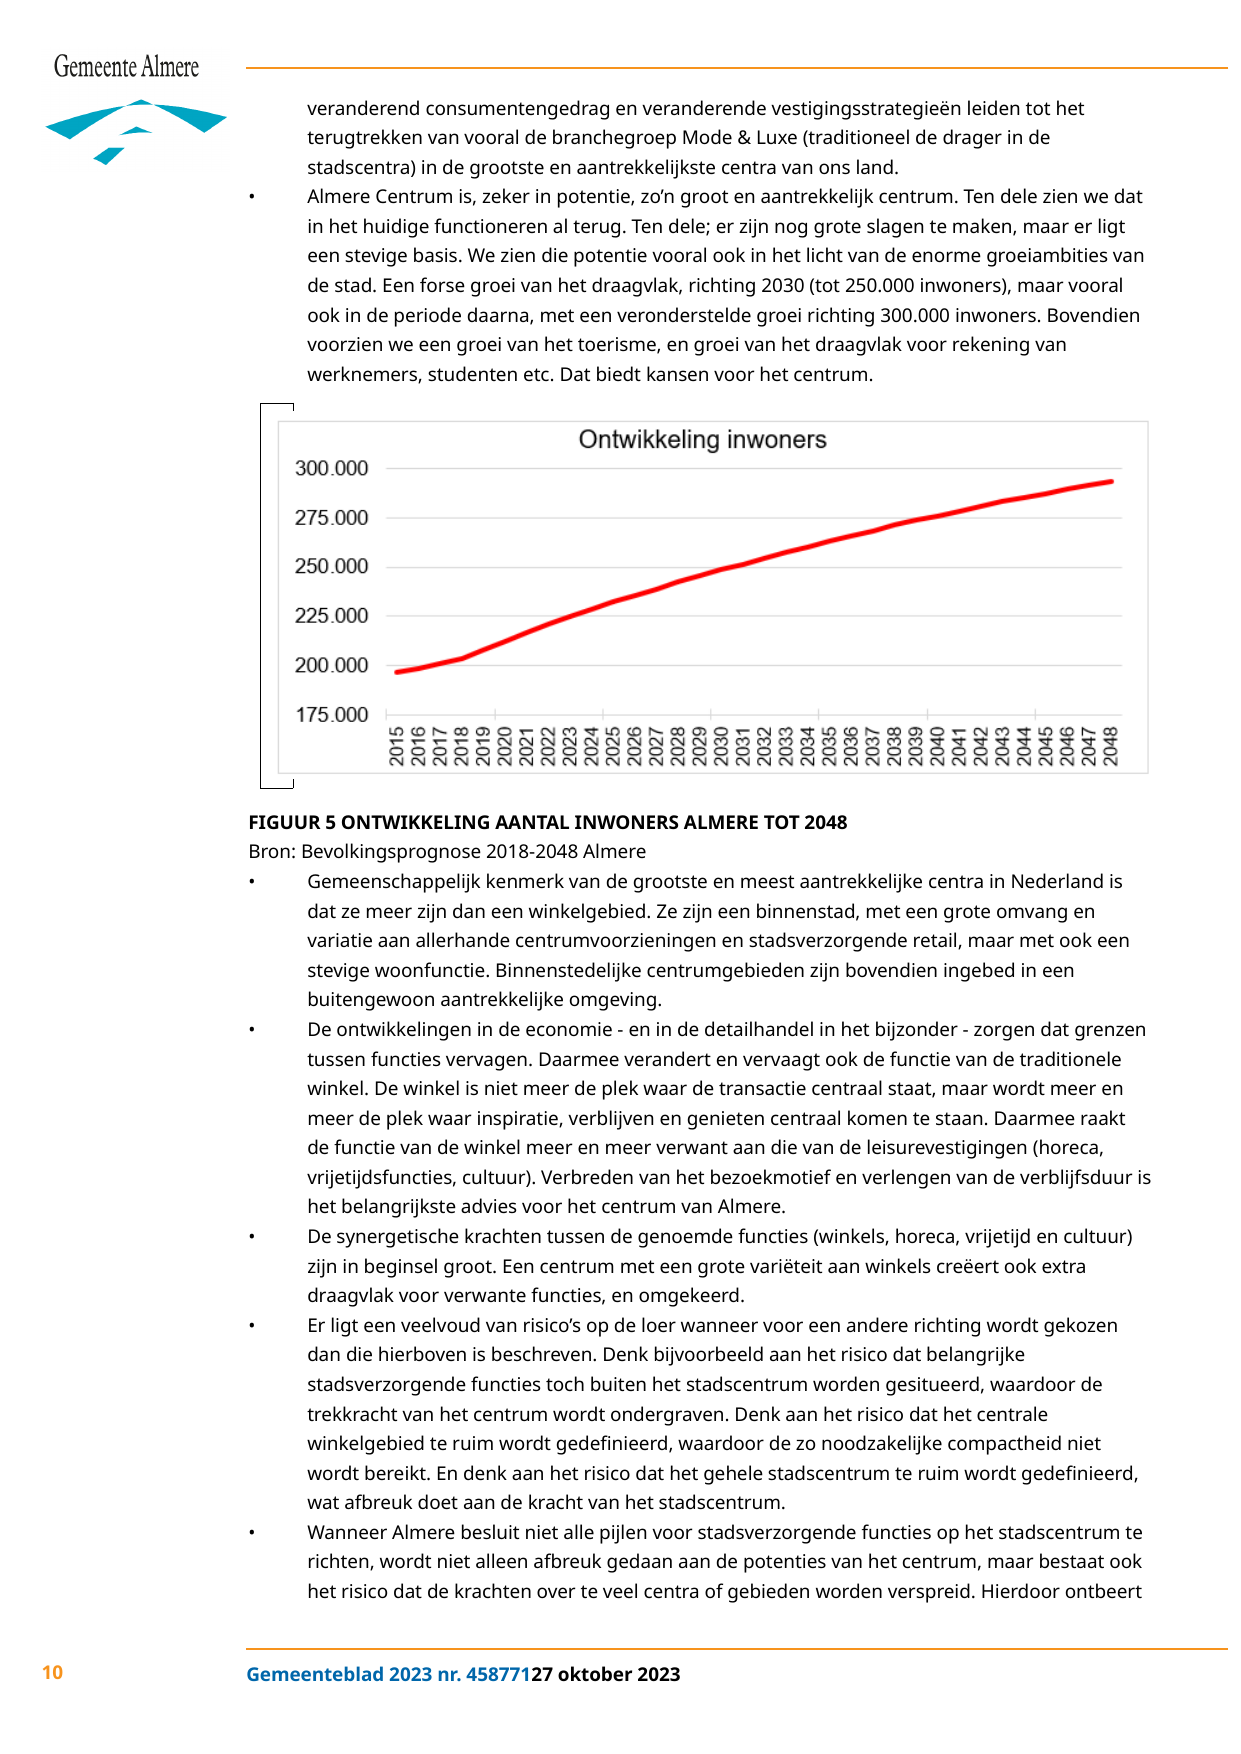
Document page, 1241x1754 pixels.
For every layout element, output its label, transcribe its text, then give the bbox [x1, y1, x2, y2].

list Wanneer Almere besluit niet alle pijlen voor stadsverzorgende functies op het stadscentrum te richten, wordt niet alleen afbreuk gedaan aan de potenties van het centrum, maar bestaat ook het risico dat de krachten over te veel centra of gebieden worden verspreid. Hierdoor ontbeert [248, 1519, 1152, 1604]
picture [41, 47, 231, 172]
picture [268, 411, 1155, 779]
text FIGUUR 5 ONTWIKKELING AANTAL INWONERS ALMERE TOT 2048 [248, 809, 1152, 835]
list veranderend consumentengedrag en veranderende vestigingsstrategieën leiden tot het terugtrekken van vooral de branchegroep Mode & Luxe (traditioneel de drager in de stadscentra) in de grootste en aantrekkelijkste centra van ons land. [248, 95, 1152, 180]
list Almere Centrum is, zeker in potentie, zo’n groot en aantrekkelijk centrum. Ten dele zien we dat in het huidige functioneren al terug. Ten dele; er zijn nog grote slagen te maken, maar er ligt een stevige basis. We zien die potentie vooral ook in het licht van de enorme groeiambities van de stad. Een forse groei van het draagvlak, richting 2030 (tot 250.000 inwoners), maar vooral ook in de periode daarna, met een veronderstelde groei richting 300.000 inwoners. Bovendien voorzien we een groei van het toerisme, en groei van het draagvlak voor rekening van werknemers, studenten etc. Dat biedt kansen voor het centrum. [248, 183, 1152, 387]
list De synergetische krachten tussen de genoemde functies (winkels, horeca, vrijetijd en cultuur) zijn in beginsel groot. Een centrum met een grote variëteit aan winkels creëert ook extra draagvlak voor verwante functies, en omgekeerd. [248, 1223, 1152, 1308]
list Er ligt een veelvoud van risico’s op de loer wanneer voor een andere richting wordt gekozen dan die hierboven is beschreven. Denk bijvoorbeeld aan het risico dat belangrijke stadsverzorgende functies toch buiten het stadscentrum worden gesitueerd, waardoor de trekkracht van het centrum wordt ondergraven. Denk aan het risico dat het centrale winkelgebied te ruim wordt gedefinieerd, waardoor de zo noodzakelijke compactheid niet wordt bereikt. En denk aan het risico dat het gehele stadscentrum te ruim wordt gedefinieerd, wat afbreuk doet aan de kracht van het stadscentrum. [248, 1312, 1152, 1515]
list De ontwikkelingen in de economie - en in de detailhandel in het bijzonder - zorgen dat grenzen tussen functies vervagen. Daarmee verandert en vervaagt ook de functie van de traditionele winkel. De winkel is niet meer de plek waar de transactie centraal staat, maar wordt meer en meer de plek waar inspiratie, verblijven en genieten centraal komen te staan. Daarmee raakt de functie van de winkel meer en meer verwant aan die van de leisurevestigingen (horeca, vrijetijdsfuncties, cultuur). Verbreden van het bezoekmotief en verlengen van de verblijfsduur is het belangrijkste advies voor het centrum van Almere. [248, 1016, 1152, 1219]
list Gemeenschappelijk kenmerk van de grootste en meest aantrekkelijke centra in Nederland is dat ze meer zijn dan een winkelgebied. Ze zijn een binnenstad, met een grote omvang en variatie aan allerhande centrumvoorzieningen en stadsverzorgende retail, maar met ook een stevige woonfunctie. Binnenstedelijke centrumgebieden zijn bovendien ingebed in een buitengewoon aantrekkelijke omgeving. [248, 868, 1152, 1012]
text Bron: Bevolkingsprognose 2018-2048 Almere [248, 839, 1152, 864]
